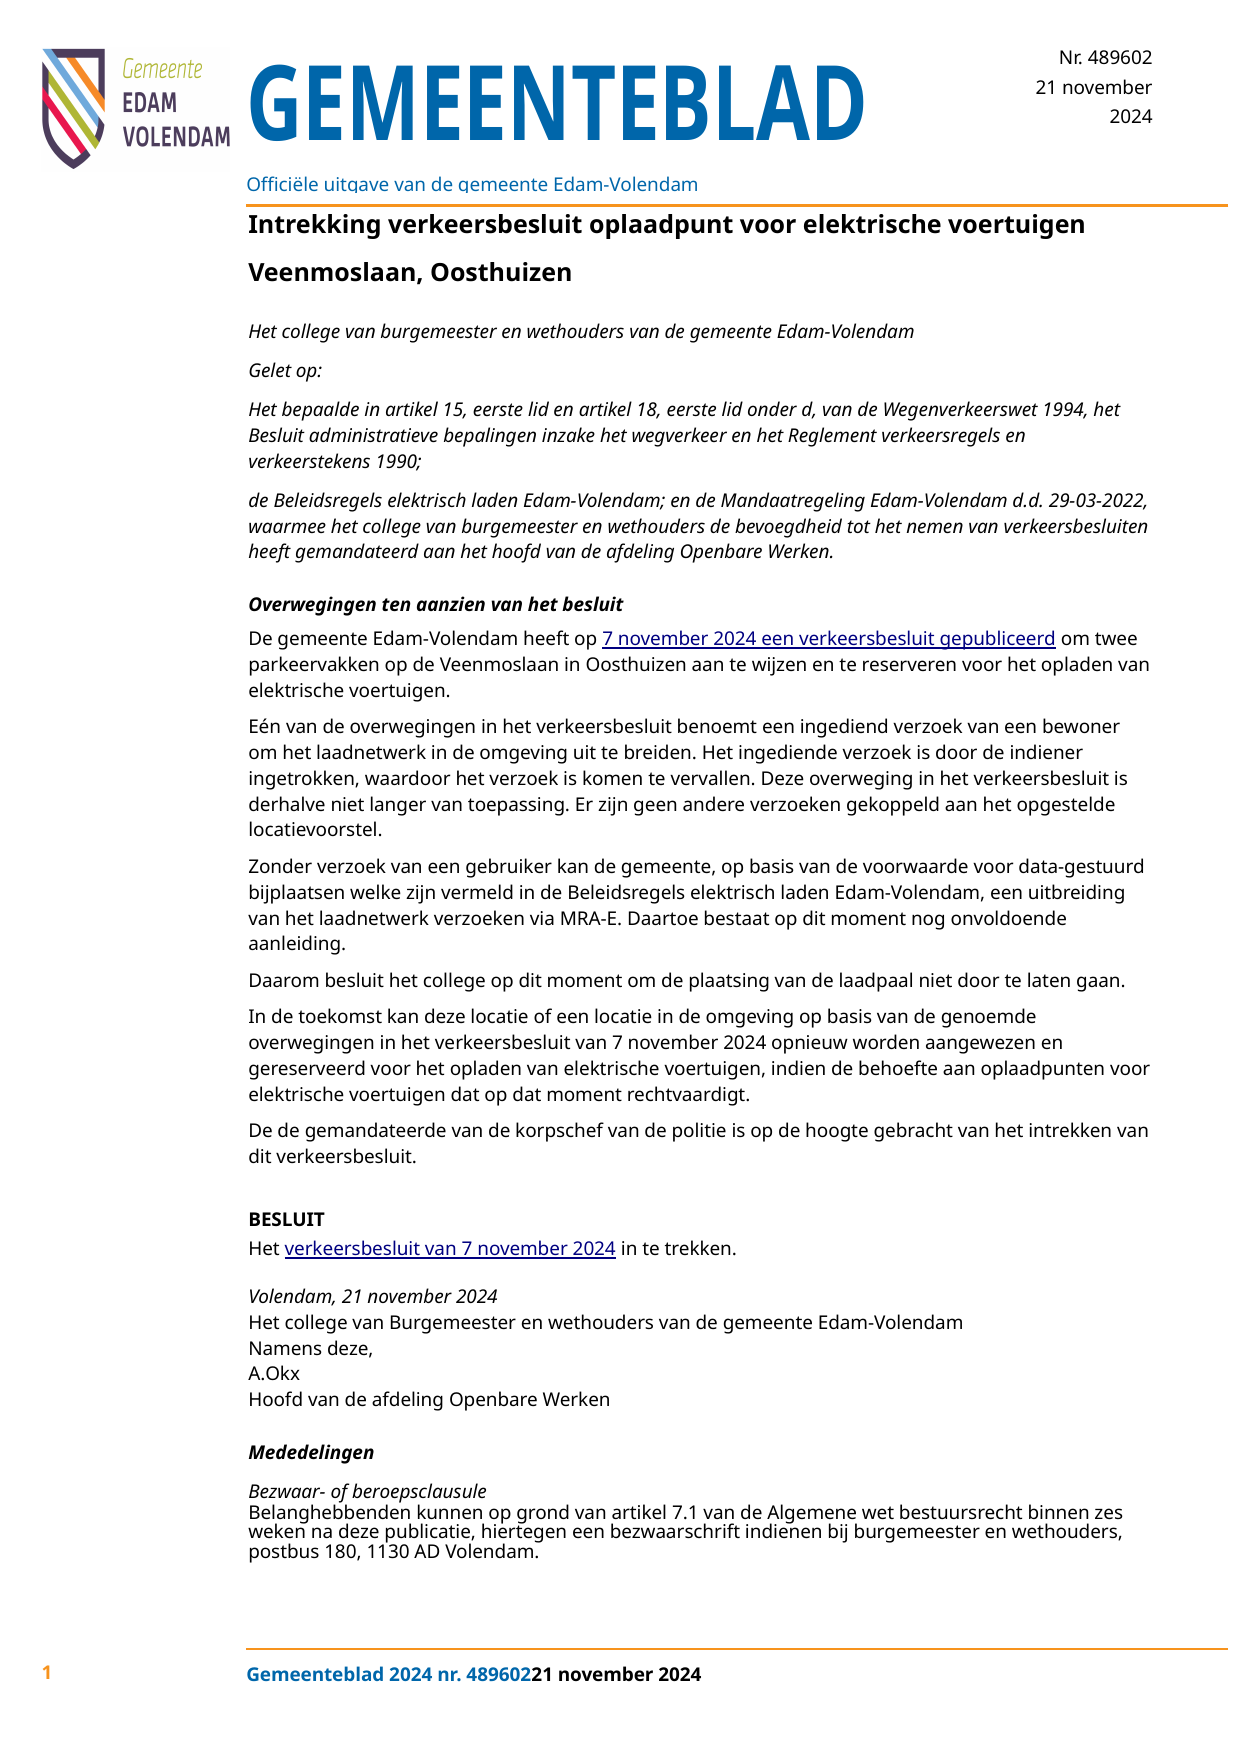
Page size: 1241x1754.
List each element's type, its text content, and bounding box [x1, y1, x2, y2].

text Hoofd van de afdeling Openbare Werken [248, 1386, 1152, 1412]
text Belanghebbenden kunnen op grond van artikel 7.1 van de Algemene wet bestuursrecht binnen zes weken na deze publicatie, hiertegen een bezwaarschrift indienen bij burgemeester en wethouders, postbus 180, 1130 AD Volendam. [248, 1504, 1152, 1562]
text Het verkeersbesluit van 7 november 2024 in te trekken. [248, 1236, 1152, 1261]
text Overwegingen ten aanzien van het besluit [248, 591, 1152, 617]
text Bezwaar- of beroepsclausule [248, 1478, 1152, 1504]
text Het college van burgemeester en wethouders van de gemeente Edam-Volendam [248, 318, 1152, 344]
text BESLUIT [248, 1206, 1152, 1232]
text Volendam, 21 november 2024 [248, 1283, 1152, 1309]
text A.Okx [248, 1361, 1152, 1386]
text De gemeente Edam-Volendam heeft op 7 november 2024 een verkeersbesluit gepubliceerd om twee parkeervakken op de Veenmoslaan in Oosthuizen aan te wijzen en te reserveren voor het opladen van elektrische voertuigen. [248, 626, 1152, 703]
text Het college van Burgemeester en wethouders van de gemeente Edam-Volendam [248, 1309, 1152, 1335]
text In de toekomst kan deze locatie of een locatie in de omgeving op basis van de genoemde overwegingen in het verkeersbesluit van 7 november 2024 opnieuw worden aangewezen en gereserveerd voor het opladen van elektrische voertuigen, indien de behoefte aan oplaadpunten voor elektrische voertuigen dat op dat moment rechtvaardigt. [248, 1004, 1152, 1107]
text Eén van de overwegingen in het verkeersbesluit benoemt een ingediend verzoek van een bewoner om het laadnetwerk in de omgeving uit te breiden. Het ingediende verzoek is door de indiener ingetrokken, waardoor het verzoek is komen te vervallen. Deze overweging in het verkeersbesluit is derhalve niet langer van toepassing. Er zijn geen andere verzoeken gekoppeld aan het opgestelde locatievoorstel. [248, 714, 1152, 842]
text De de gemandateerde van de korpschef van de politie is op de hoogte gebracht van het intrekken van dit verkeersbesluit. [248, 1118, 1152, 1169]
text Zonder verzoek van een gebruiker kan de gemeente, op basis van de voorwaarde voor data-gestuurd bijplaatsen welke zijn vermeld in de Beleidsregels elektrisch laden Edam-Volendam, een uitbreiding van het laadnetwerk verzoeken via MRA-E. Daartoe bestaat op dit moment nog onvoldoende aanleiding. [248, 853, 1152, 956]
text Gelet op: [248, 357, 1152, 383]
text Het bepaalde in artikel 15, eerste lid en artikel 18, eerste lid onder d, van de Wegenverkeerswet 1994, het Besluit administratieve bepalingen inzake het wegverkeer en het Reglement verkeersregels en verkeerstekens 1990; [248, 396, 1152, 474]
text Mededelingen [248, 1439, 1152, 1465]
text Intrekking verkeersbesluit oplaadpunt voor elektrische voertuigen Veenmoslaan, Oosthuizen [248, 207, 1152, 288]
text Daarom besluit het college op dit moment om de plaatsing van de laadpaal niet door te laten gaan. [248, 967, 1152, 993]
text de Beleidsregels elektrisch laden Edam-Volendam; en de Mandaatregeling Edam-Volendam d.d. 29-03-2022, waarmee het college van burgemeester en wethouders de bevoegdheid tot het nemen van verkeersbesluiten heeft gemandateerd aan het hoofd van de afdeling Openbare Werken. [248, 487, 1152, 564]
text Namens deze, [248, 1335, 1152, 1361]
picture [41, 47, 231, 172]
